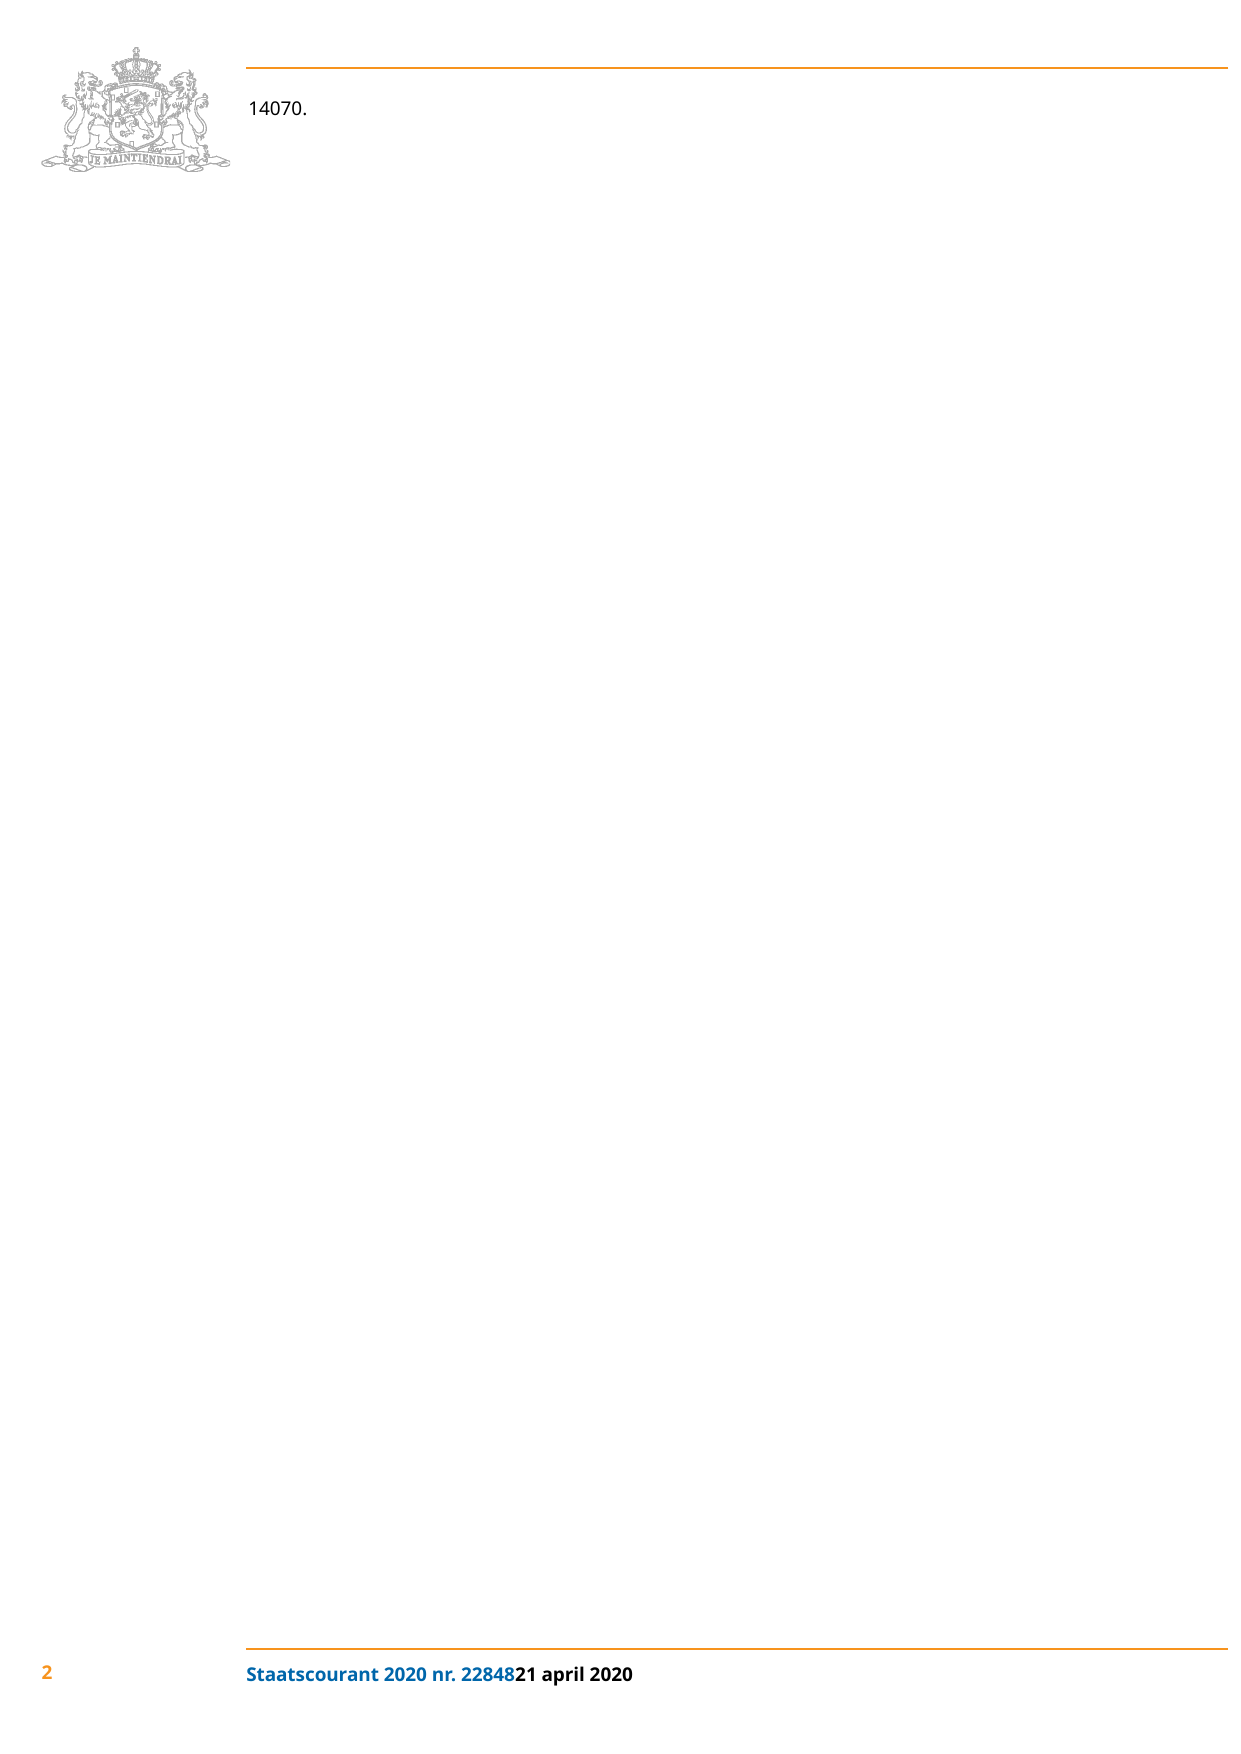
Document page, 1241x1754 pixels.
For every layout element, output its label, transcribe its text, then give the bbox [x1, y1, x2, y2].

picture [41, 47, 231, 172]
text 14070. [248, 95, 1152, 121]
